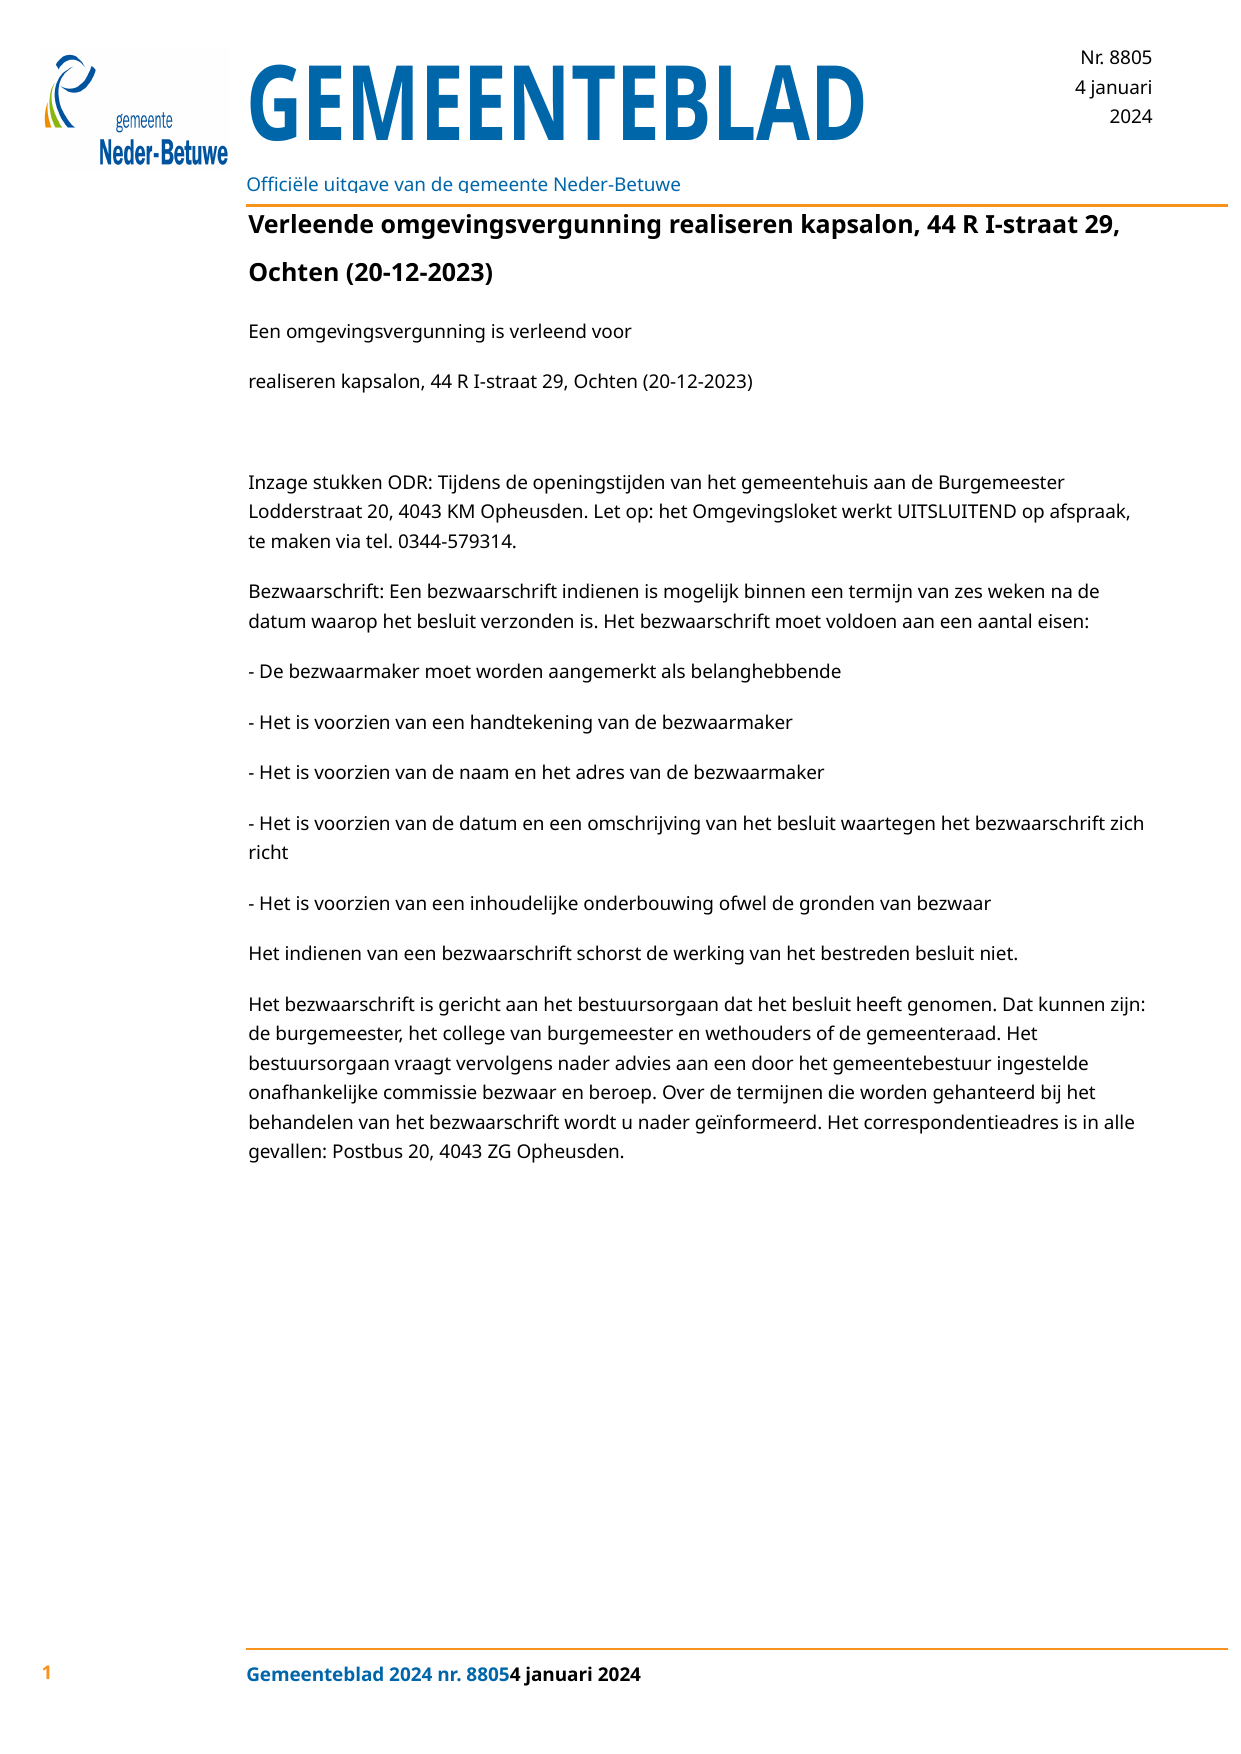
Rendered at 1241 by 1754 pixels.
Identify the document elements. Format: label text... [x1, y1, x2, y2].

picture [41, 47, 231, 172]
text Bezwaarschrift: Een bezwaarschrift indienen is mogelijk binnen een termijn van zes weken na de datum waarop het besluit verzonden is. Het bezwaarschrift moet voldoen aan een aantal eisen: [248, 579, 1152, 634]
text - Het is voorzien van een handtekening van de bezwaarmaker [248, 709, 1152, 735]
text - De bezwaarmaker moet worden aangemerkt als belanghebbende [248, 659, 1152, 684]
text Het bezwaarschrift is gericht aan het bestuursorgaan dat het besluit heeft genomen. Dat kunnen zijn: de burgemeester, het college van burgemeester en wethouders of de gemeenteraad. Het bestuursorgaan vraagt vervolgens nader advies aan een door het gemeentebestuur ingestelde onafhankelijke commissie bezwaar en beroep. Over de termijnen die worden gehanteerd bij het behandelen van het bezwaarschrift wordt u nader geïnformeerd. Het correspondentieadres is in alle gevallen: Postbus 20, 4043 ZG Opheusden. [248, 991, 1152, 1164]
text realiseren kapsalon, 44 R I-straat 29, Ochten (20-12-2023) [248, 368, 1152, 394]
text - Het is voorzien van de datum en een omschrijving van het besluit waartegen het bezwaarschrift zich richt [248, 810, 1152, 865]
text Verleende omgevingsvergunning realiseren kapsalon, 44 R I-straat 29, Ochten (20-12-2023) [248, 207, 1152, 288]
text Het indienen van een bezwaarschrift schorst de werking van het bestreden besluit niet. [248, 940, 1152, 966]
text Een omgevingsvergunning is verleend voor [248, 318, 1152, 344]
text - Het is voorzien van een inhoudelijke onderbouwing ofwel de gronden van bezwaar [248, 890, 1152, 916]
text - Het is voorzien van de naam en het adres van de bezwaarmaker [248, 759, 1152, 785]
text Inzage stukken ODR: Tijdens de openingstijden van het gemeentehuis aan de Burgemeester Lodderstraat 20, 4043 KM Opheusden. Let op: het Omgevingsloket werkt UITSLUITEND op afspraak, te maken via tel. 0344-579314. [248, 469, 1152, 554]
